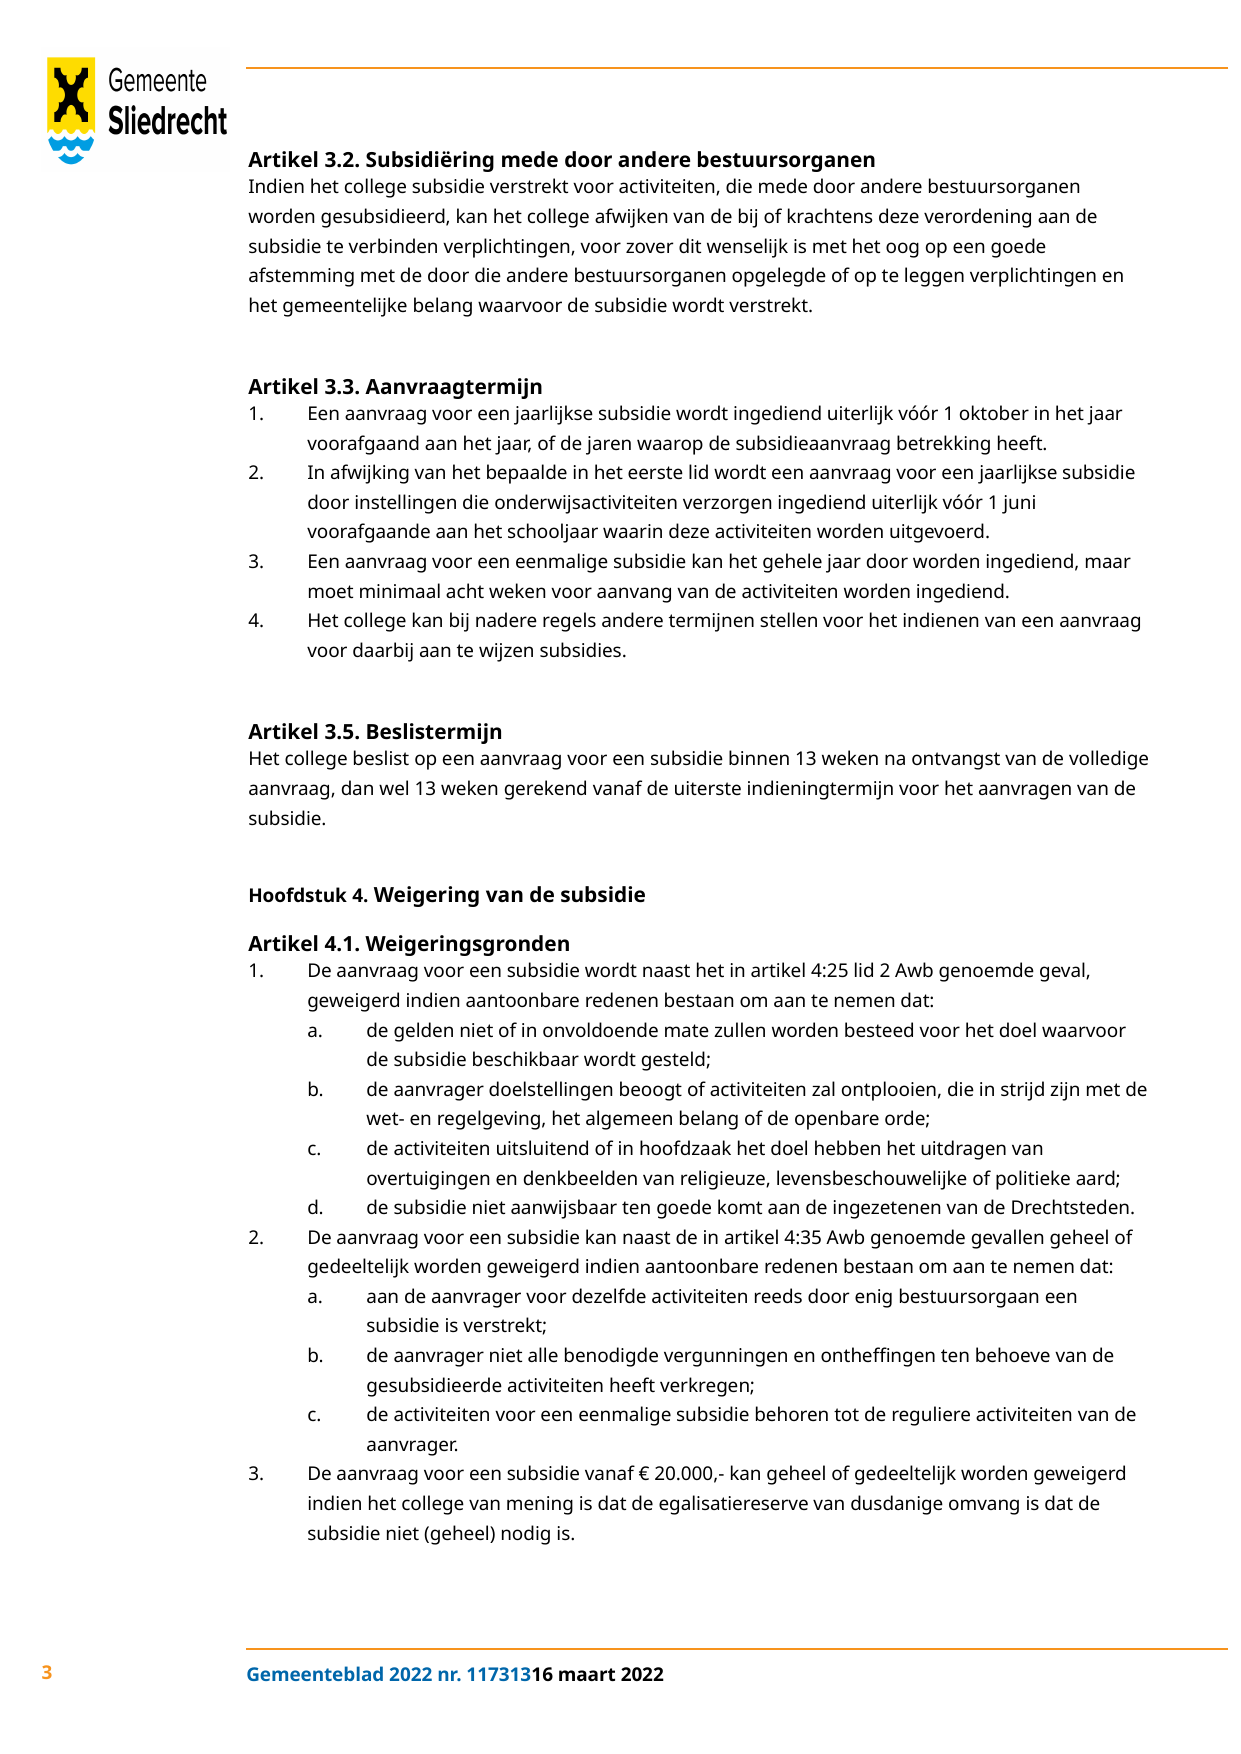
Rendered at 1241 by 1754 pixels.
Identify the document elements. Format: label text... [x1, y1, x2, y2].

list In afwijking van het bepaalde in het eerste lid wordt een aanvraag voor een jaarlijkse subsidie door instellingen die onderwijsactiviteiten verzorgen ingediend uiterlijk vóór 1 juni voorafgaande aan het schooljaar waarin deze activiteiten worden uitgevoerd. [248, 459, 1152, 544]
text Artikel 3.3. Aanvraagtermijn [248, 372, 1152, 400]
list Een aanvraag voor een jaarlijkse subsidie wordt ingediend uiterlijk vóór 1 oktober in het jaar voorafgaand aan het jaar, of de jaren waarop de subsidieaanvraag betrekking heeft. [248, 400, 1152, 456]
text Het college beslist op een aanvraag voor een subsidie binnen 13 weken na ontvangst van de volledige aanvraag, dan wel 13 weken gerekend vanaf de uiterste indieningtermijn voor het aanvragen van de subsidie. [248, 746, 1152, 830]
list de aanvrager niet alle benodigde vergunningen en ontheffingen ten behoeve van de gesubsidieerde activiteiten heeft verkregen; [307, 1342, 1152, 1397]
text Artikel 3.5. Beslistermijn [248, 717, 1152, 746]
list de aanvrager doelstellingen beoogt of activiteiten zal ontplooien, die in strijd zijn met de wet- en regelgeving, het algemeen belang of de openbare orde; [307, 1076, 1152, 1131]
text Artikel 4.1. Weigeringsgronden [248, 929, 1152, 958]
list Het college kan bij nadere regels andere termijnen stellen voor het indienen van een aanvraag voor daarbij aan te wijzen subsidies. [248, 607, 1152, 663]
list de activiteiten voor een eenmalige subsidie behoren tot de reguliere activiteiten van de aanvrager. [307, 1401, 1152, 1457]
list De aanvraag voor een subsidie vanaf € 20.000,- kan geheel of gedeeltelijk worden geweigerd indien het college van mening is dat de egalisatiereserve van dusdanige omvang is dat de subsidie niet (geheel) nodig is. [248, 1461, 1152, 1545]
text Indien het college subsidie verstrekt voor activiteiten, die mede door andere bestuursorganen worden gesubsidieerd, kan het college afwijken van de bij of krachtens deze verordening aan de subsidie te verbinden verplichtingen, voor zover dit wenselijk is met het oog op een goede afstemming met de door die andere bestuursorganen opgelegde of op te leggen verplichtingen en het gemeentelijke belang waarvoor de subsidie wordt verstrekt. [248, 174, 1152, 318]
list Een aanvraag voor een eenmalige subsidie kan het gehele jaar door worden ingediend, maar moet minimaal acht weken voor aanvang van de activiteiten worden ingediend. [248, 548, 1152, 604]
picture [41, 47, 231, 172]
text Hoofdstuk 4. Weigering van de subsidie [248, 880, 1152, 908]
list De aanvraag voor een subsidie wordt naast het in artikel 4:25 lid 2 Awb genoemde geval, geweigerd indien aantoonbare redenen bestaan om aan te nemen dat: [248, 958, 1152, 1013]
list De aanvraag voor een subsidie kan naast de in artikel 4:35 Awb genoemde gevallen geheel of gedeeltelijk worden geweigerd indien aantoonbare redenen bestaan om aan te nemen dat: [248, 1224, 1152, 1279]
text Artikel 3.2. Subsidiëring mede door andere bestuursorganen [248, 145, 1152, 174]
list de gelden niet of in onvoldoende mate zullen worden besteed voor het doel waarvoor de subsidie beschikbaar wordt gesteld; [307, 1017, 1152, 1072]
list aan de aanvrager voor dezelfde activiteiten reeds door enig bestuursorgaan een subsidie is verstrekt; [307, 1283, 1152, 1338]
list de subsidie niet aanwijsbaar ten goede komt aan de ingezetenen van de Drechtsteden. [307, 1194, 1152, 1220]
list de activiteiten uitsluitend of in hoofdzaak het doel hebben het uitdragen van overtuigingen en denkbeelden van religieuze, levensbeschouwelijke of politieke aard; [307, 1135, 1152, 1190]
